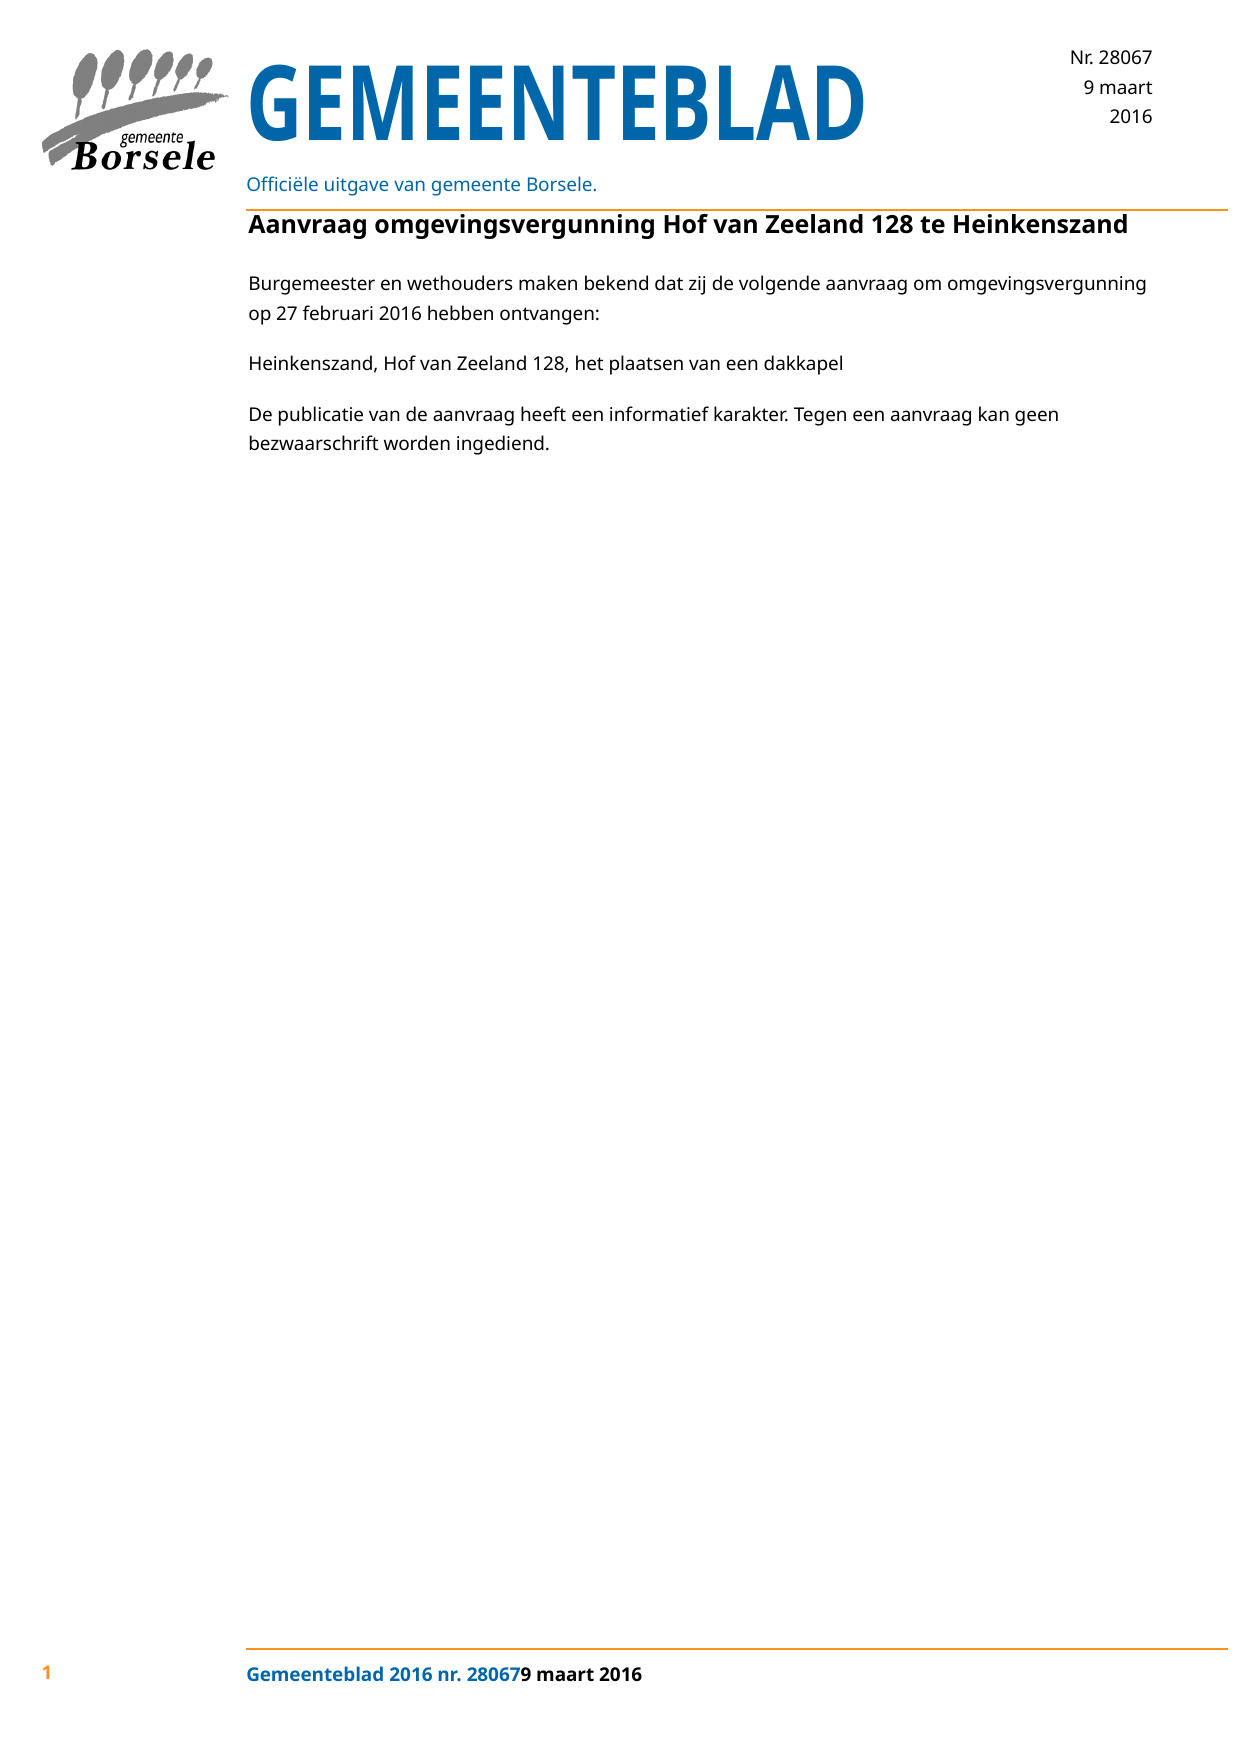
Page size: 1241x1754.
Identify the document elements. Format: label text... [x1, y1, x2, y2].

picture [41, 47, 231, 172]
text Burgemeester en wethouders maken bekend dat zij de volgende aanvraag om omgevingsvergunning op 27 februari 2016 hebben ontvangen: [248, 270, 1152, 326]
text De publicatie van de aanvraag heeft een informatief karakter. Tegen een aanvraag kan geen bezwaarschrift worden ingediend. [248, 401, 1152, 456]
text Heinkenszand, Hof van Zeeland 128, het plaatsen van een dakkapel [248, 350, 1152, 376]
text Aanvraag omgevingsvergunning Hof van Zeeland 128 te Heinkenszand [248, 211, 1152, 241]
